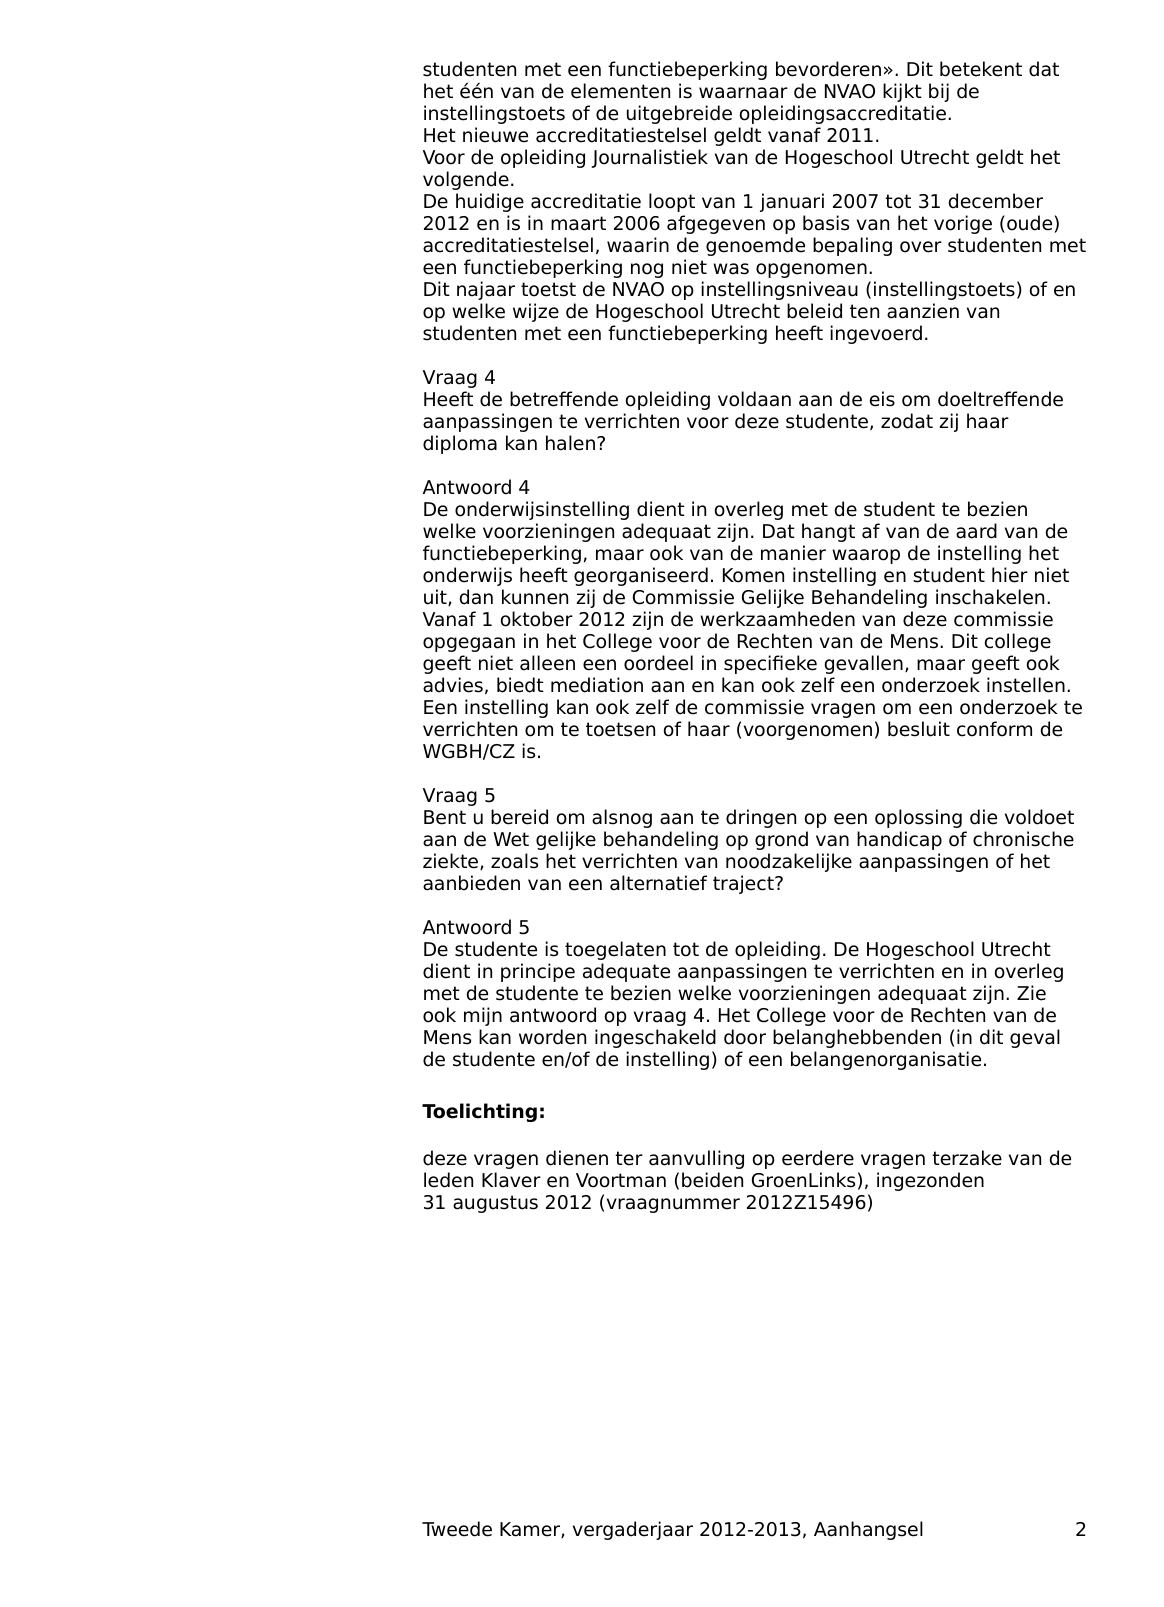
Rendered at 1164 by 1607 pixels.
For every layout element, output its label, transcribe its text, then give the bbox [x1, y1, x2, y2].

text Bent u bereid om alsnog aan te dringen op een oplossing die voldoet aan de Wet gelijke behandeling op grond van handicap of chronische ziekte, zoals het verrichten van noodzakelijke aanpassingen of het aanbieden van een alternatief traject? [422, 807, 1087, 895]
text Heeft de betreffende opleiding voldaan aan de eis om doeltreffende aanpassingen te verrichten voor deze studente, zodat zij haar diploma kan halen? [422, 389, 1087, 455]
text Antwoord 5 [422, 917, 1087, 939]
text De studente is toegelaten tot de opleiding. De Hogeschool Utrecht dient in principe adequate aanpassingen te verrichten en in overleg met de studente te bezien welke voorzieningen adequaat zijn. Zie ook mijn antwoord op vraag 4. Het College voor de Rechten van de Mens kan worden ingeschakeld door belanghebbenden (in dit geval de studente en/of de instelling) of een belangenorganisatie. [422, 939, 1087, 1071]
text studenten met een functiebeperking bevorderen». Dit betekent dat het één van de elementen is waarnaar de NVAO kijkt bij de instellingstoets of de uitgebreide opleidingsaccreditatie. [422, 59, 1087, 125]
text Het nieuwe accreditatiestelsel geldt vanaf 2011. [422, 125, 1087, 147]
text Vraag 4 [422, 367, 1087, 389]
text deze vragen dienen ter aanvulling op eerdere vragen terzake van de leden Klaver en Voortman (beiden GroenLinks), ingezonden 31 augustus 2012 (vraagnummer 2012Z15496) [422, 1148, 1087, 1214]
text Dit najaar toetst de NVAO op instellingsniveau (instellingstoets) of en op welke wijze de Hogeschool Utrecht beleid ten aanzien van studenten met een functiebeperking heeft ingevoerd. [422, 279, 1087, 345]
text Vraag 5 [422, 785, 1087, 807]
subtitle Toelichting: [422, 1101, 1087, 1123]
text Voor de opleiding Journalistiek van de Hogeschool Utrecht geldt het volgende. [422, 147, 1087, 191]
text Antwoord 4 [422, 477, 1087, 499]
text De huidige accreditatie loopt van 1 januari 2007 tot 31 december 2012 en is in maart 2006 afgegeven op basis van het vorige (oude) accreditatiestelsel, waarin de genoemde bepaling over studenten met een functiebeperking nog niet was opgenomen. [422, 191, 1087, 279]
text De onderwijsinstelling dient in overleg met de student te bezien welke voorzieningen adequaat zijn. Dat hangt af van de aard van de functiebeperking, maar ook van de manier waarop de instelling het onderwijs heeft georganiseerd. Komen instelling en student hier niet uit, dan kunnen zij de Commissie Gelijke Behandeling inschakelen. Vanaf 1 oktober 2012 zijn de werkzaamheden van deze commissie opgegaan in het College voor de Rechten van de Mens. Dit college geeft niet alleen een oordeel in specifieke gevallen, maar geeft ook advies, biedt mediation aan en kan ook zelf een onderzoek instellen. Een instelling kan ook zelf de commissie vragen om een onderzoek te verrichten om te toetsen of haar (voorgenomen) besluit conform de WGBH/CZ is. [422, 499, 1087, 763]
